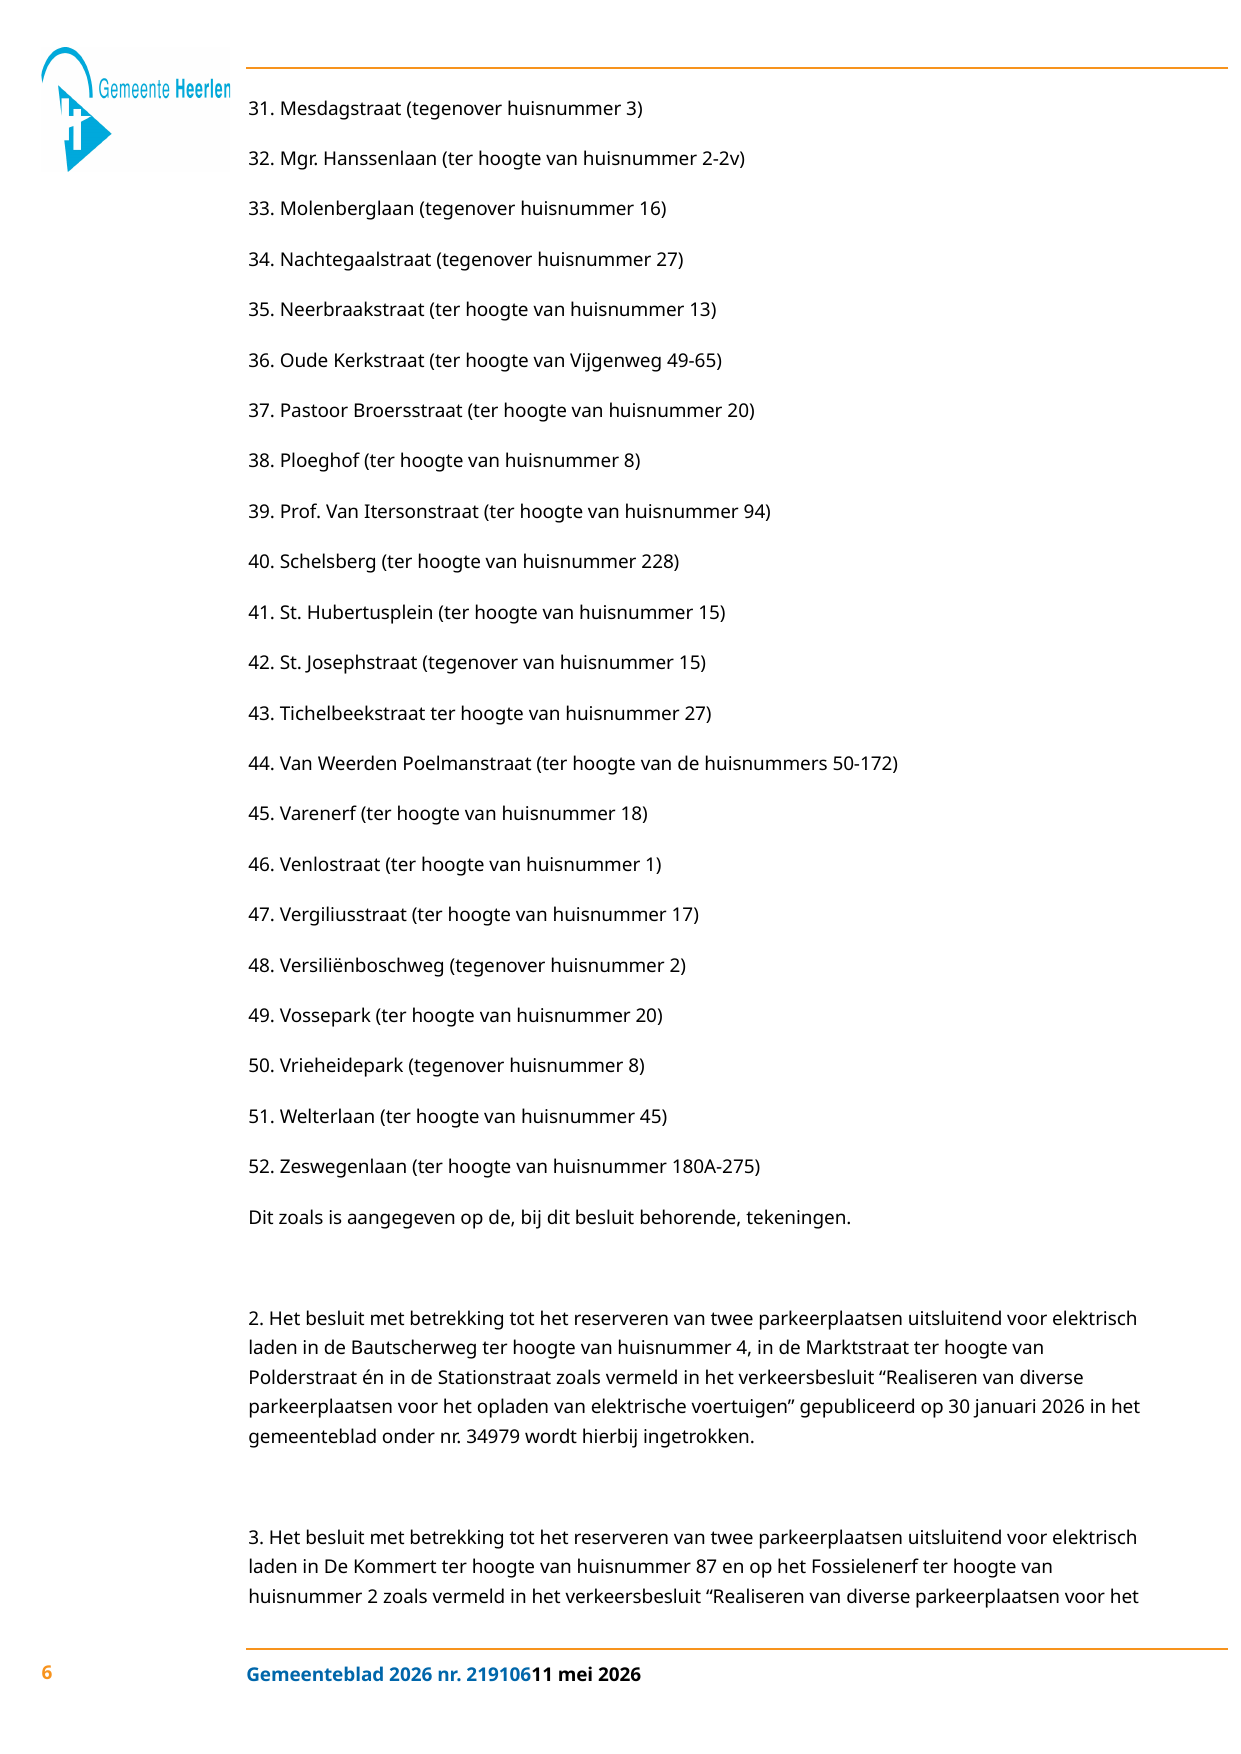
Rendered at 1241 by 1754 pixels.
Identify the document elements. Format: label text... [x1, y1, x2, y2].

text 34. Nachtegaalstraat (tegenover huisnummer 27) [248, 246, 1152, 272]
text 52. Zeswegenlaan (ter hoogte van huisnummer 180A-275) [248, 1153, 1152, 1179]
text 44. Van Weerden Poelmanstraat (ter hoogte van de huisnummers 50-172) [248, 750, 1152, 776]
text 39. Prof. Van Itersonstraat (ter hoogte van huisnummer 94) [248, 498, 1152, 524]
text 37. Pastoor Broersstraat (ter hoogte van huisnummer 20) [248, 397, 1152, 423]
text 38. Ploeghof (ter hoogte van huisnummer 8) [248, 448, 1152, 473]
text 31. Mesdagstraat (tegenover huisnummer 3) [248, 95, 1152, 121]
text Dit zoals is aangegeven op de, bij dit besluit behorende, tekeningen. [248, 1204, 1152, 1230]
text 43. Tichelbeekstraat ter hoogte van huisnummer 27) [248, 700, 1152, 726]
text 36. Oude Kerkstraat (ter hoogte van Vijgenweg 49-65) [248, 347, 1152, 373]
text 3. Het besluit met betrekking tot het reserveren van twee parkeerplaatsen uitsluitend voor elektrisch laden in De Kommert ter hoogte van huisnummer 87 en op het Fossielenerf ter hoogte van huisnummer 2 zoals vermeld in het verkeersbesluit “Realiseren van diverse parkeerplaatsen voor het [248, 1524, 1152, 1609]
picture [41, 47, 59, 70]
text 33. Molenberglaan (tegenover huisnummer 16) [248, 196, 1152, 221]
text 42. St. Josephstraat (tegenover van huisnummer 15) [248, 649, 1152, 675]
text 47. Vergiliusstraat (ter hoogte van huisnummer 17) [248, 901, 1152, 927]
text 2. Het besluit met betrekking tot het reserveren van twee parkeerplaatsen uitsluitend voor elektrisch laden in de Bautscherweg ter hoogte van huisnummer 4, in de Marktstraat ter hoogte van Polderstraat én in de Stationstraat zoals vermeld in het verkeersbesluit “Realiseren van diverse parkeerplaatsen voor het opladen van elektrische voertuigen” gepubliceerd op 30 januari 2026 in het gemeenteblad onder nr. 34979 wordt hierbij ingetrokken. [248, 1305, 1152, 1449]
text 45. Varenerf (ter hoogte van huisnummer 18) [248, 801, 1152, 826]
text 51. Welterlaan (ter hoogte van huisnummer 45) [248, 1103, 1152, 1129]
text 41. St. Hubertusplein (ter hoogte van huisnummer 15) [248, 599, 1152, 625]
text 32. Mgr. Hanssenlaan (ter hoogte van huisnummer 2-2v) [248, 145, 1152, 171]
text 49. Vossepark (ter hoogte van huisnummer 20) [248, 1002, 1152, 1028]
text 40. Schelsberg (ter hoogte van huisnummer 228) [248, 548, 1152, 574]
text 48. Versiliënboschweg (tegenover huisnummer 2) [248, 952, 1152, 978]
picture [41, 47, 231, 172]
text 46. Venlostraat (ter hoogte van huisnummer 1) [248, 851, 1152, 877]
text 50. Vrieheidepark (tegenover huisnummer 8) [248, 1053, 1152, 1078]
text 35. Neerbraakstraat (ter hoogte van huisnummer 13) [248, 296, 1152, 322]
